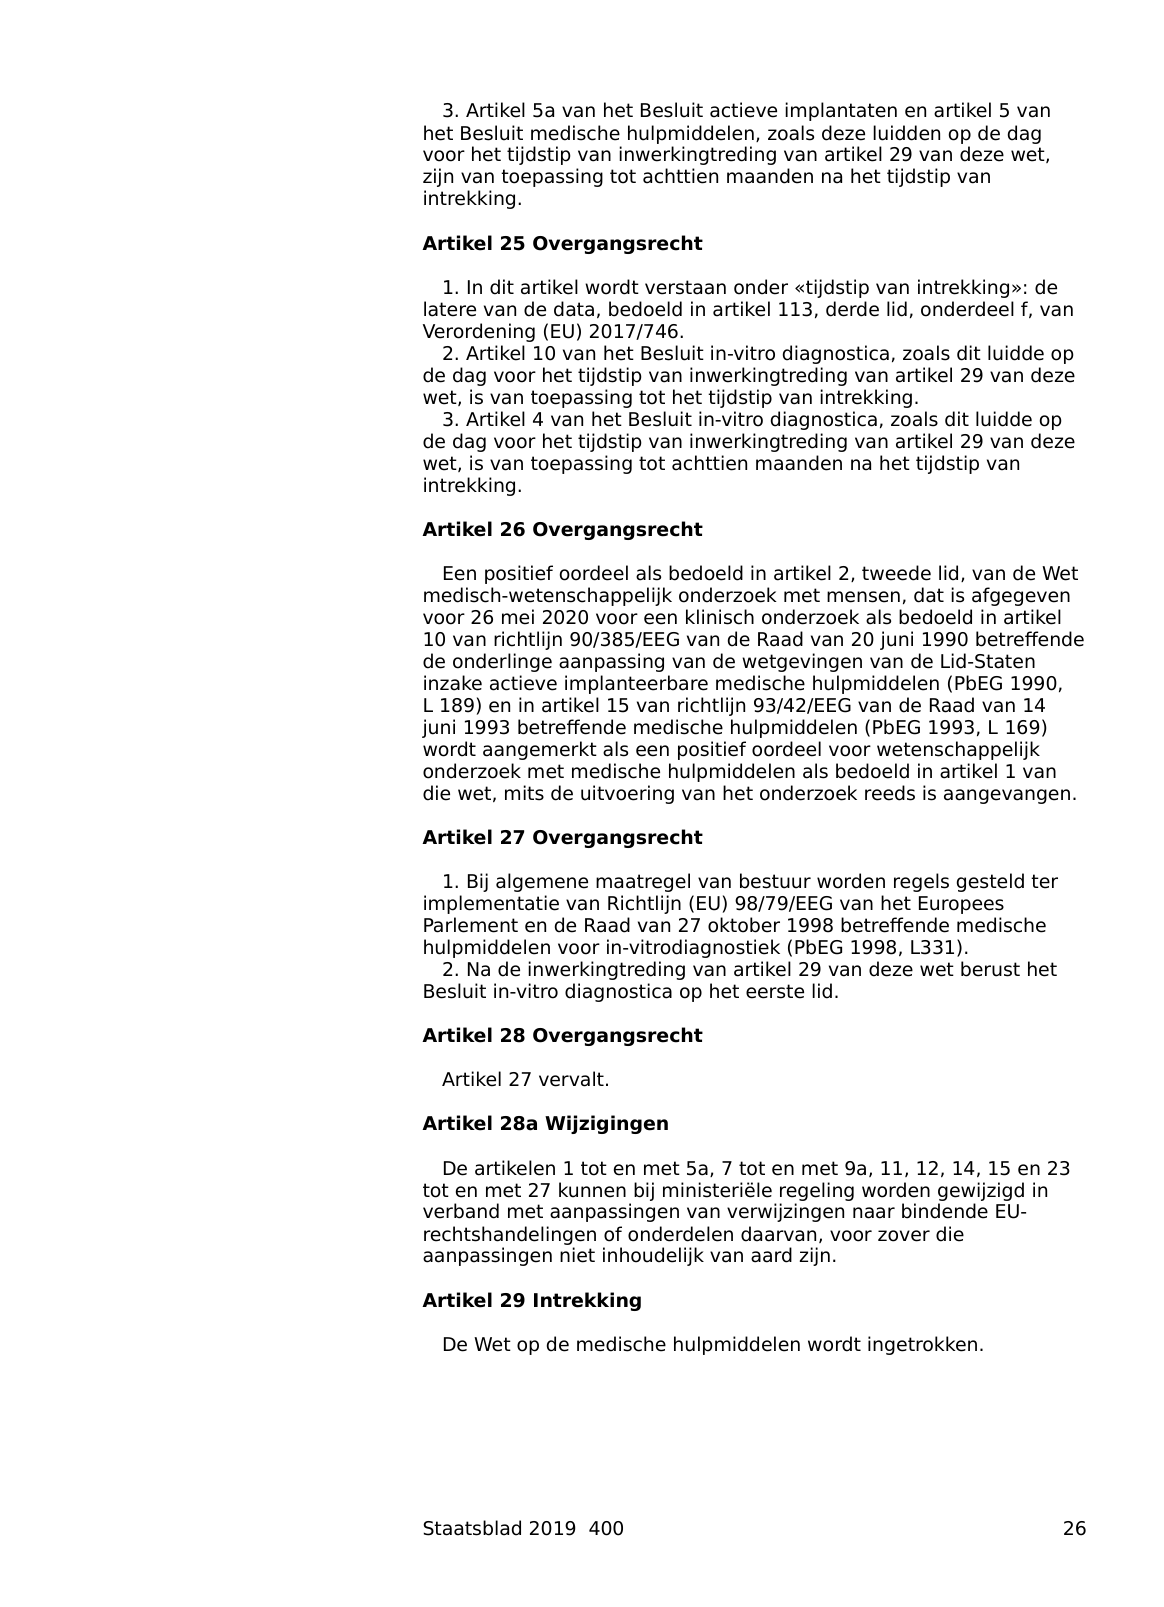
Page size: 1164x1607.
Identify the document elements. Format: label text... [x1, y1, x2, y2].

text 2. Na de inwerkingtreding van artikel 29 van deze wet berust het Besluit in-vitro diagnostica op het eerste lid. [422, 959, 1087, 1003]
text 1. In dit artikel wordt verstaan onder «tijdstip van intrekking»: de latere van de data, bedoeld in artikel 113, derde lid, onderdeel f, van Verordening (EU) 2017/746. [422, 277, 1087, 343]
subtitle Artikel 29 Intrekking [422, 1289, 1087, 1312]
subtitle Artikel 25 Overgangsrecht [422, 232, 1087, 254]
subtitle Artikel 27 Overgangsrecht [422, 827, 1087, 849]
text De artikelen 1 tot en met 5a, 7 tot en met 9a, 11, 12, 14, 15 en 23 tot en met 27 kunnen bij ministeriële regeling worden gewijzigd in verband met aanpassingen van verwijzingen naar bindende EU-rechtshandelingen of onderdelen daarvan, voor zover die aanpassingen niet inhoudelijk van aard zijn. [422, 1157, 1087, 1267]
subtitle Artikel 28a Wijzigingen [422, 1113, 1087, 1135]
text 1. Bij algemene maatregel van bestuur worden regels gesteld ter implementatie van Richtlijn (EU) 98/79/EEG van het Europees Parlement en de Raad van 27 oktober 1998 betreffende medische hulpmiddelen voor in-vitrodiagnostiek (PbEG 1998, L331). [422, 871, 1087, 959]
text 2. Artikel 10 van het Besluit in-vitro diagnostica, zoals dit luidde op de dag voor het tijdstip van inwerkingtreding van artikel 29 van deze wet, is van toepassing tot het tijdstip van intrekking. [422, 343, 1087, 408]
subtitle Artikel 28 Overgangsrecht [422, 1025, 1087, 1047]
subtitle Artikel 26 Overgangsrecht [422, 519, 1087, 541]
text 3. Artikel 4 van het Besluit in-vitro diagnostica, zoals dit luidde op de dag voor het tijdstip van inwerkingtreding van artikel 29 van deze wet, is van toepassing tot achttien maanden na het tijdstip van intrekking. [422, 408, 1087, 496]
text Een positief oordeel als bedoeld in artikel 2, tweede lid, van de Wet medisch-wetenschappelijk onderzoek met mensen, dat is afgegeven voor 26 mei 2020 voor een klinisch onderzoek als bedoeld in artikel 10 van richtlijn 90/385/EEG van de Raad van 20 juni 1990 betreffende de onderlinge aanpassing van de wetgevingen van de Lid-Staten inzake actieve implanteerbare medische hulpmiddelen (PbEG 1990, L 189) en in artikel 15 van richtlijn 93/42/EEG van de Raad van 14 juni 1993 betreffende medische hulpmiddelen (PbEG 1993, L 169) wordt aangemerkt als een positief oordeel voor wetenschappelijk onderzoek met medische hulpmiddelen als bedoeld in artikel 1 van die wet, mits de uitvoering van het onderzoek reeds is aangevangen. [422, 563, 1087, 804]
text De Wet op de medische hulpmiddelen wordt ingetrokken. [422, 1334, 1087, 1356]
text 3. Artikel 5a van het Besluit actieve implantaten en artikel 5 van het Besluit medische hulpmiddelen, zoals deze luidden op de dag voor het tijdstip van inwerkingtreding van artikel 29 van deze wet, zijn van toepassing tot achttien maanden na het tijdstip van intrekking. [422, 100, 1087, 210]
text Artikel 27 vervalt. [422, 1069, 1087, 1091]
